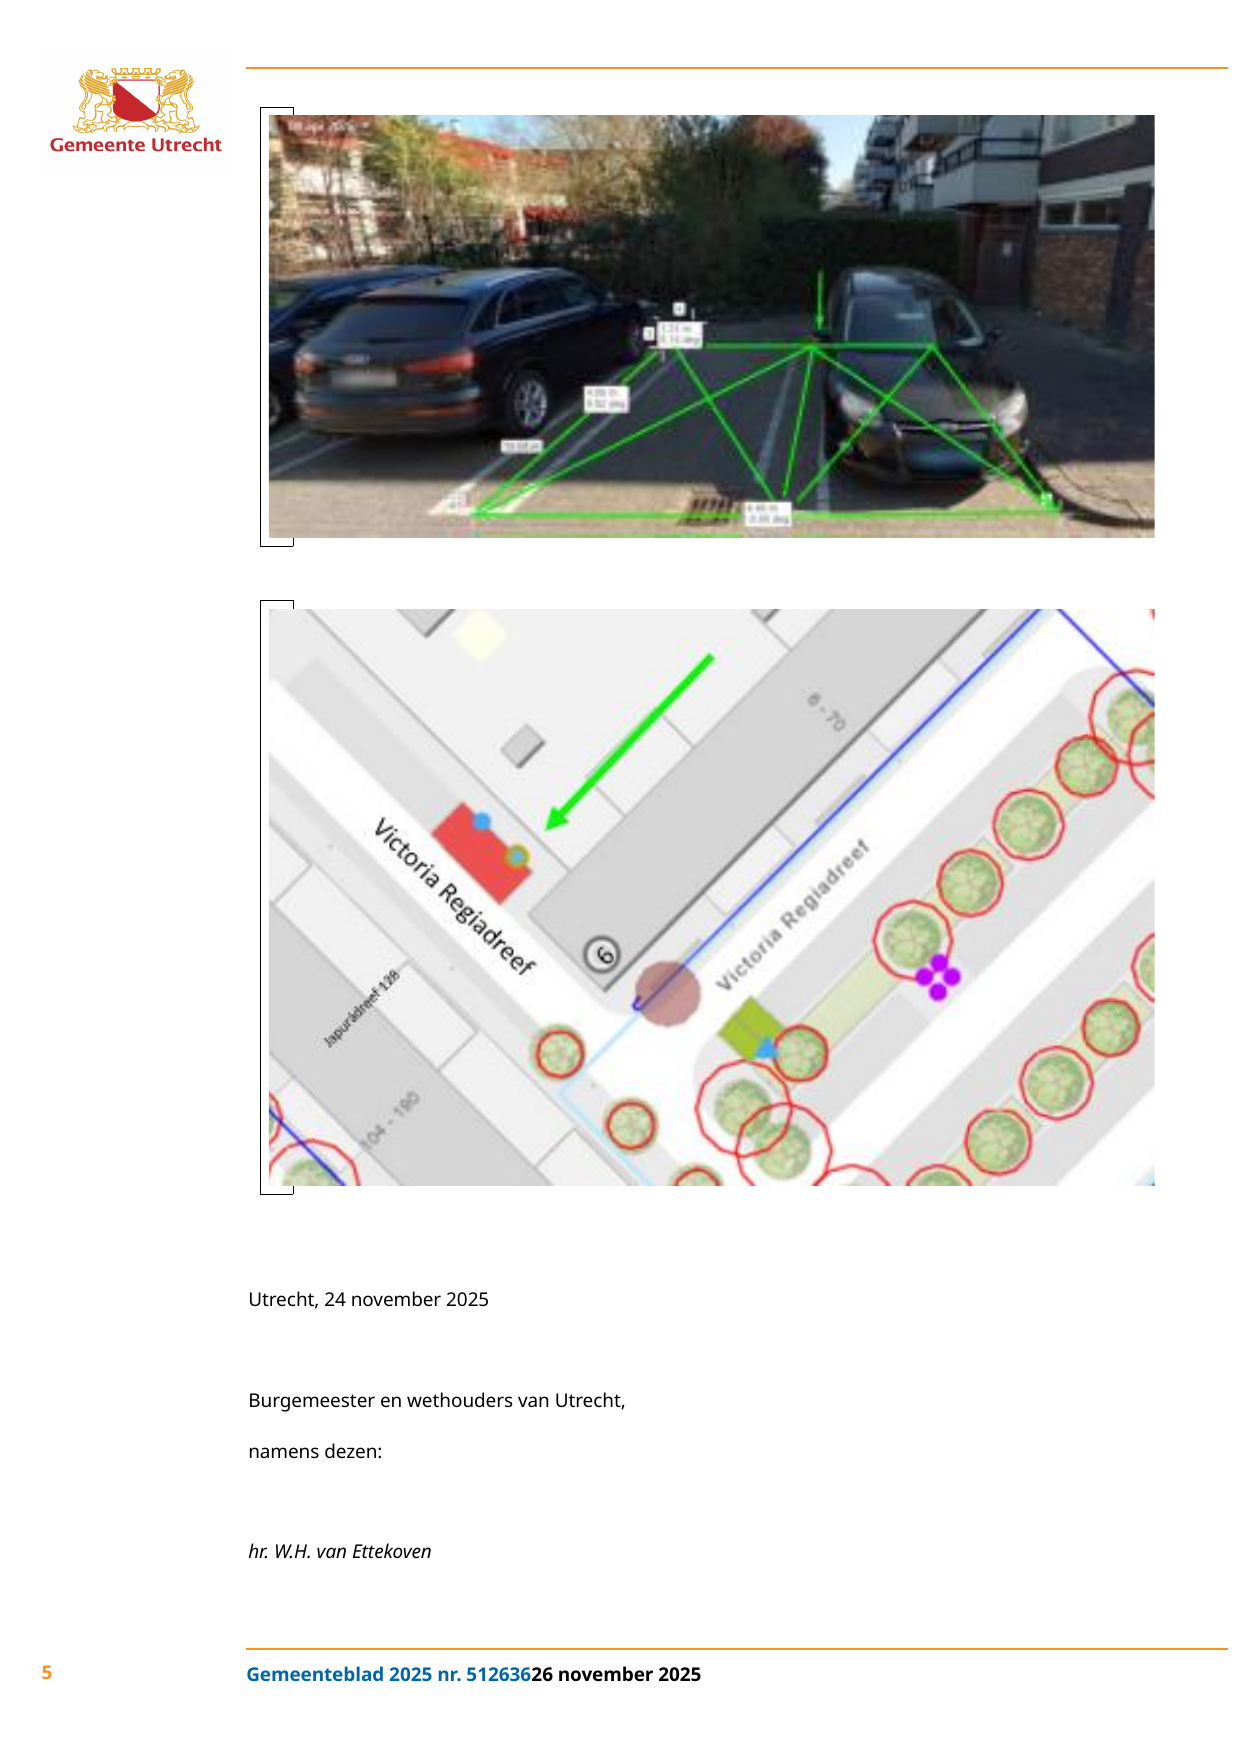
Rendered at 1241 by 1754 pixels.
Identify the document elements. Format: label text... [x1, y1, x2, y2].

text namens dezen: [248, 1438, 1152, 1464]
picture [268, 609, 1155, 1186]
picture [268, 115, 1155, 538]
text Burgemeester en wethouders van Utrecht, [248, 1387, 1152, 1413]
text hr. W.H. van Ettekoven [248, 1539, 1152, 1564]
text Utrecht, 24 november 2025 [248, 1287, 1152, 1312]
picture [41, 47, 231, 172]
